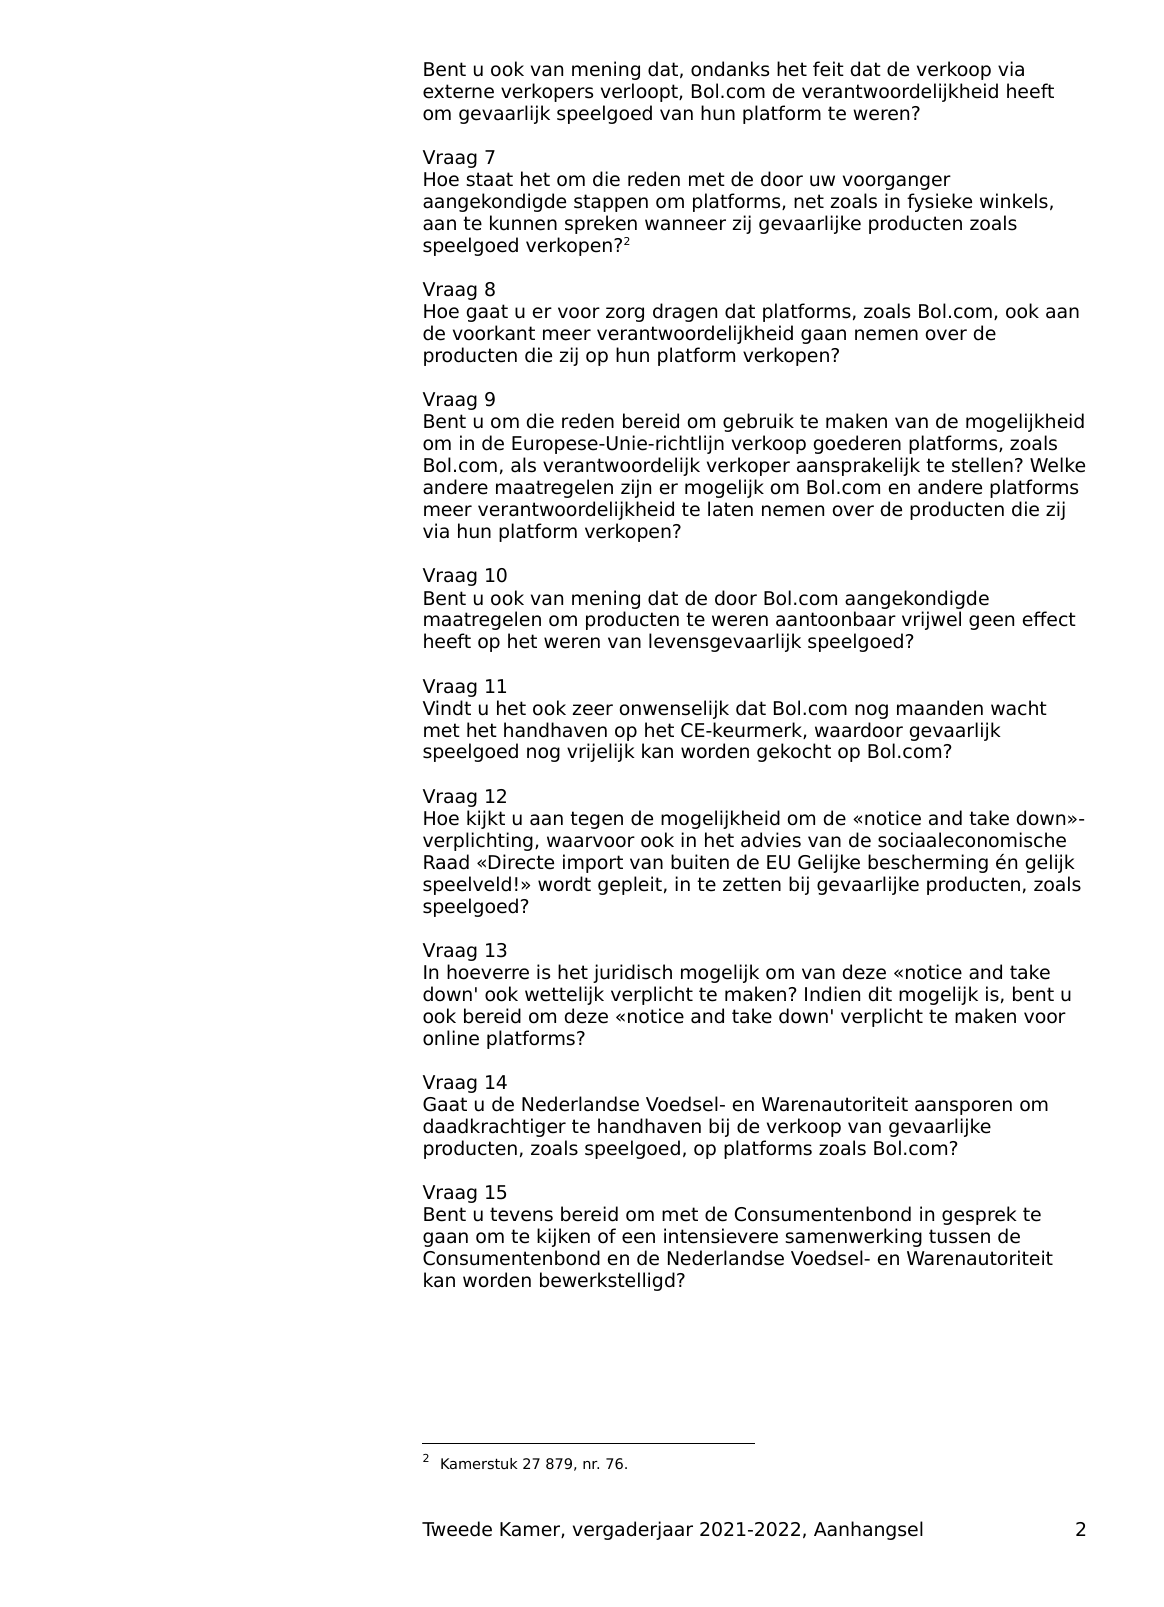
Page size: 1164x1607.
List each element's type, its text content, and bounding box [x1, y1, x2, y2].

text Bent u ook van mening dat, ondanks het feit dat de verkoop via externe verkopers verloopt, Bol.com de verantwoordelijkheid heeft om gevaarlijk speelgoed van hun platform te weren? [422, 59, 1087, 125]
text Vraag 7 [422, 147, 1087, 169]
text Vraag 8 [422, 279, 1087, 301]
text In hoeverre is het juridisch mogelijk om van deze «notice and take down' ook wettelijk verplicht te maken? Indien dit mogelijk is, bent u ook bereid om deze «notice and take down' verplicht te maken voor online platforms? [422, 962, 1087, 1049]
text Vraag 9 [422, 389, 1087, 411]
text Kamerstuk 27 879, nr. 76. [422, 1452, 1087, 1474]
text Vraag 14 [422, 1072, 1087, 1094]
text Bent u tevens bereid om met de Consumentenbond in gesprek te gaan om te kijken of een intensievere samenwerking tussen de Consumentenbond en de Nederlandse Voedsel- en Warenautoriteit kan worden bewerkstelligd? [422, 1204, 1087, 1292]
text Bent u ook van mening dat de door Bol.com aangekondigde maatregelen om producten te weren aantoonbaar vrijwel geen effect heeft op het weren van levensgevaarlijk speelgoed? [422, 587, 1087, 653]
text Gaat u de Nederlandse Voedsel- en Warenautoriteit aansporen om daadkrachtiger te handhaven bij de verkoop van gevaarlijke producten, zoals speelgoed, op platforms zoals Bol.com? [422, 1094, 1087, 1160]
text Vindt u het ook zeer onwenselijk dat Bol.com nog maanden wacht met het handhaven op het CE-keurmerk, waardoor gevaarlijk speelgoed nog vrijelijk kan worden gekocht op Bol.com? [422, 697, 1087, 763]
text Vraag 12 [422, 786, 1087, 808]
text Hoe kijkt u aan tegen de mogelijkheid om de «notice and take down»-verplichting, waarvoor ook in het advies van de sociaaleconomische Raad «Directe import van buiten de EU Gelijke bescherming én gelijk speelveld!» wordt gepleit, in te zetten bij gevaarlijke producten, zoals speelgoed? [422, 808, 1087, 917]
text Hoe staat het om die reden met de door uw voorganger aangekondigde stappen om platforms, net zoals in fysieke winkels, aan te kunnen spreken wanneer zij gevaarlijke producten zoals speelgoed verkopen? [422, 169, 1087, 257]
text Bent u om die reden bereid om gebruik te maken van de mogelijkheid om in de Europese-Unie-richtlijn verkoop goederen platforms, zoals Bol.com, als verantwoordelijk verkoper aansprakelijk te stellen? Welke andere maatregelen zijn er mogelijk om Bol.com en andere platforms meer verantwoordelijkheid te laten nemen over de producten die zij via hun platform verkopen? [422, 411, 1087, 543]
text Vraag 10 [422, 565, 1087, 587]
text Vraag 11 [422, 676, 1087, 697]
text Hoe gaat u er voor zorg dragen dat platforms, zoals Bol.com, ook aan de voorkant meer verantwoordelijkheid gaan nemen over de producten die zij op hun platform verkopen? [422, 301, 1087, 367]
text Vraag 15 [422, 1182, 1087, 1204]
text Vraag 13 [422, 940, 1087, 962]
